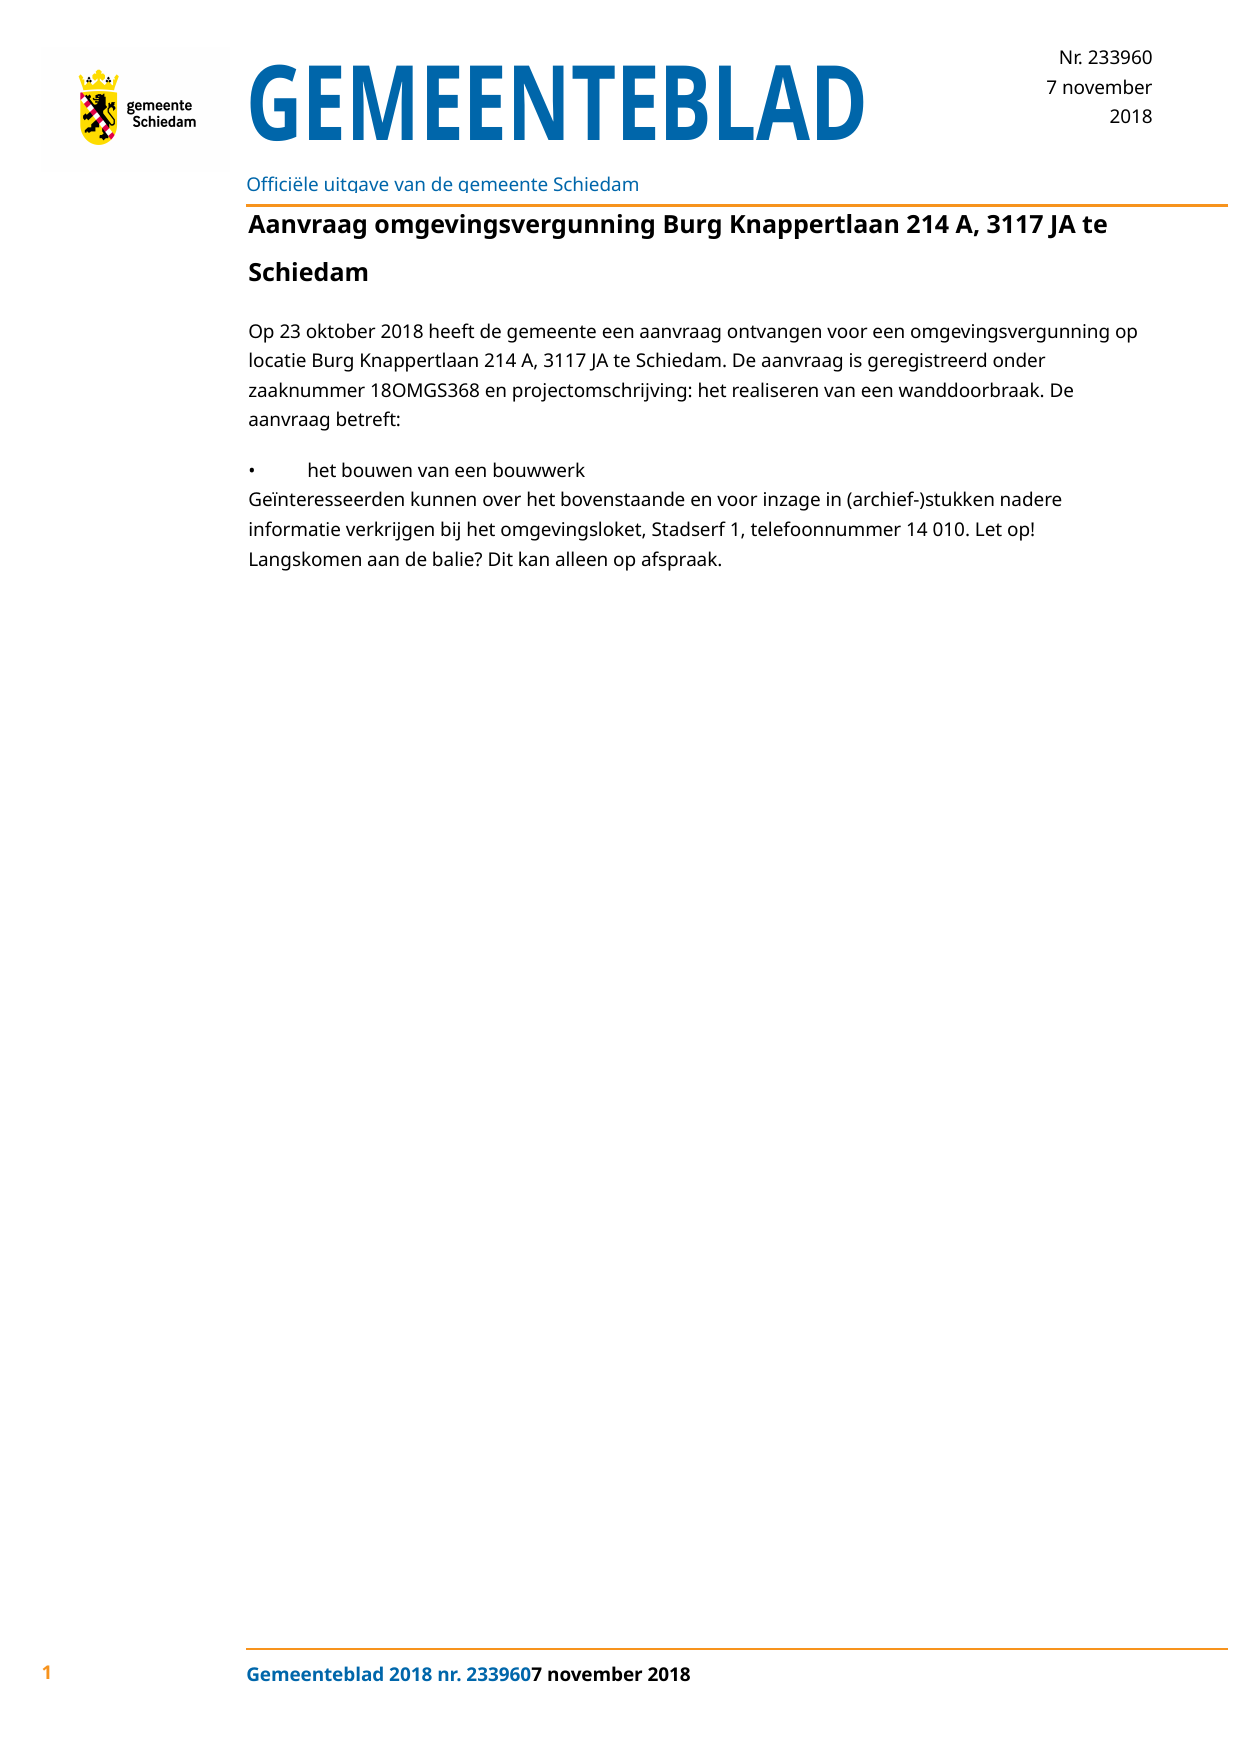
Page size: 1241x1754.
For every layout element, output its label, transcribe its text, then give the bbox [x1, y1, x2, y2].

picture [41, 47, 231, 172]
text Geïnteresseerden kunnen over het bovenstaande en voor inzage in (archief-)stukken nadere informatie verkrijgen bij het omgevingsloket, Stadserf 1, telefoonnummer 14 010. Let op! Langskomen aan de balie? Dit kan alleen op afspraak. [248, 487, 1152, 572]
text Op 23 oktober 2018 heeft de gemeente een aanvraag ontvangen voor een omgevingsvergunning op locatie Burg Knappertlaan 214 A, 3117 JA te Schiedam. De aanvraag is geregistreerd onder zaaknummer 18OMGS368 en projectomschrijving: het realiseren van een wanddoorbraak. De aanvraag betreft: [248, 318, 1152, 432]
text Aanvraag omgevingsvergunning Burg Knappertlaan 214 A, 3117 JA te Schiedam [248, 207, 1152, 288]
list het bouwen van een bouwwerk [248, 457, 1152, 483]
